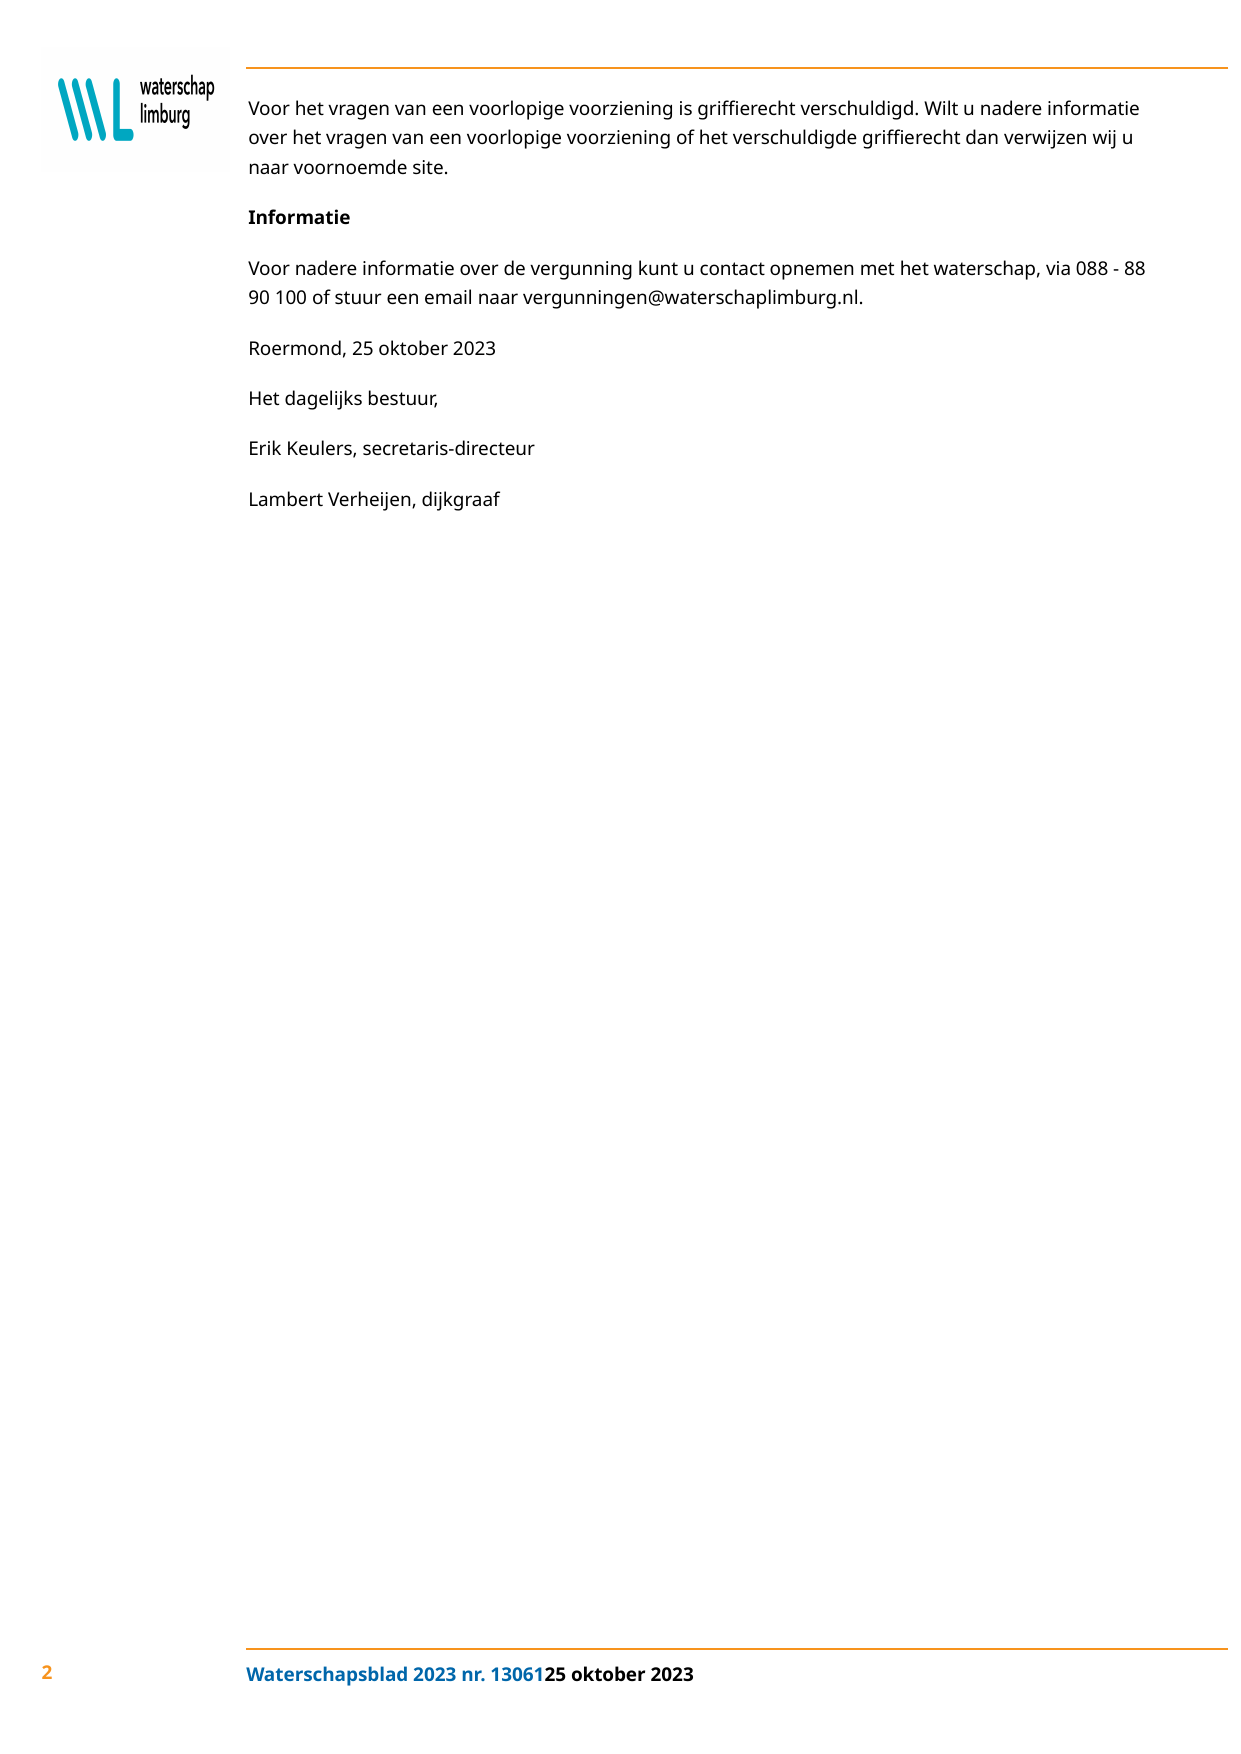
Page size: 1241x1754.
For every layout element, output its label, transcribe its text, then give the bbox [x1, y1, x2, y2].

picture [41, 47, 231, 172]
text Erik Keulers, secretaris-directeur [248, 436, 1152, 461]
text Voor nadere informatie over de vergunning kunt u contact opnemen met het waterschap, via 088 - 88 90 100 of stuur een email naar vergunningen@waterschaplimburg.nl. [248, 255, 1152, 310]
text Voor het vragen van een voorlopige voorziening is griffierecht verschuldigd. Wilt u nadere informatie over het vragen van een voorlopige voorziening of het verschuldigde griffierecht dan verwijzen wij u naar voornoemde site. [248, 95, 1152, 180]
text Het dagelijks bestuur, [248, 385, 1152, 411]
text Roermond, 25 oktober 2023 [248, 335, 1152, 361]
text Informatie [248, 204, 1152, 230]
text Lambert Verheijen, dijkgraaf [248, 486, 1152, 512]
